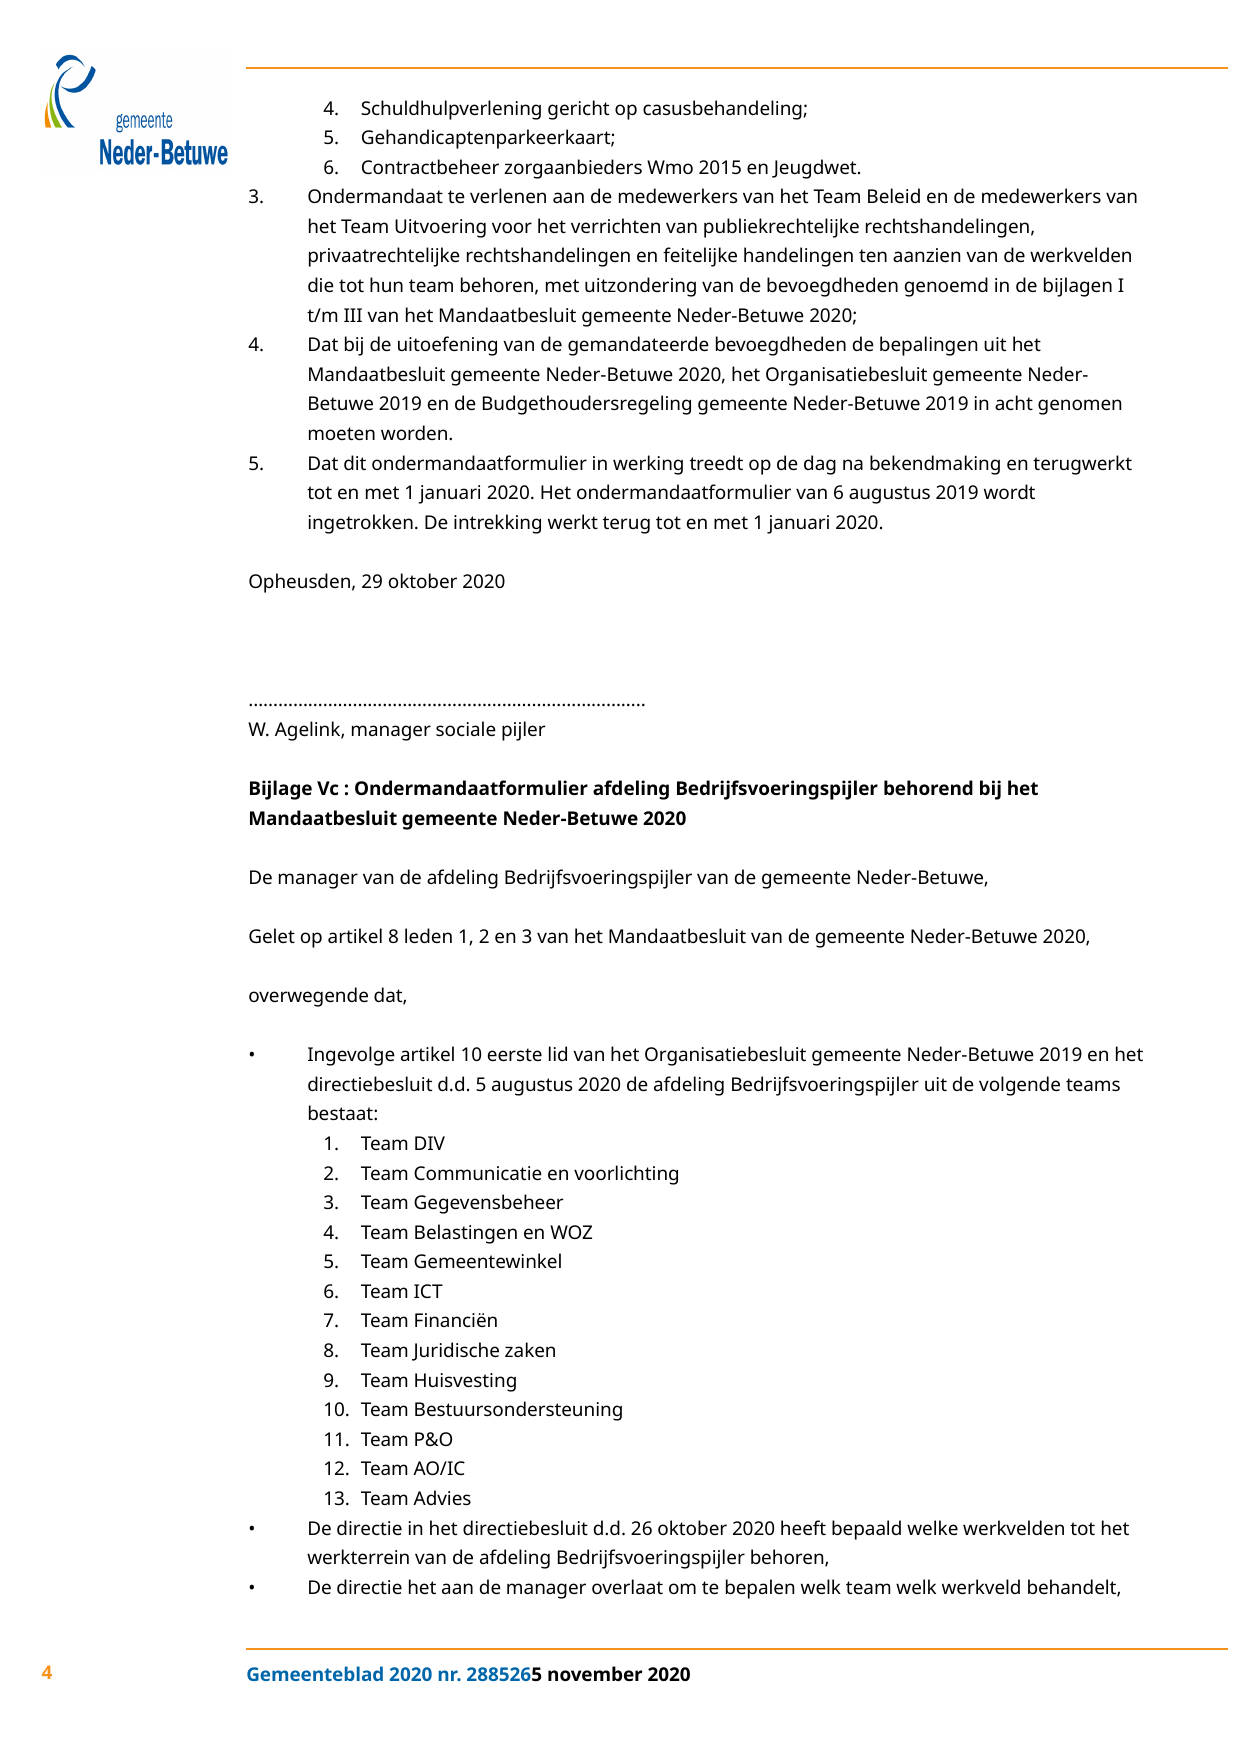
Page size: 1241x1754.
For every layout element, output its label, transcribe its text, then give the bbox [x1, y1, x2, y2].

text Bijlage Vc : Ondermandaatformulier afdeling Bedrijfsvoeringspijler behorend bij het Mandaatbesluit gemeente Neder-Betuwe 2020 [248, 775, 1152, 831]
list Team Juridische zaken [323, 1337, 1152, 1363]
list Team DIV [323, 1130, 1152, 1156]
text Opheusden, 29 oktober 2020 [248, 568, 1152, 594]
text …………………………………………………………………….. [248, 686, 1152, 712]
picture [41, 47, 231, 172]
list De directie het aan de manager overlaat om te bepalen welk team welk werkveld behandelt, [248, 1574, 1152, 1600]
list Team Gegevensbeheer [323, 1189, 1152, 1215]
list Team Huisvesting [323, 1367, 1152, 1393]
list Ingevolge artikel 10 eerste lid van het Organisatiebesluit gemeente Neder-Betuwe 2019 en het directiebesluit d.d. 5 augustus 2020 de afdeling Bedrijfsvoeringspijler uit de volgende teams bestaat: [248, 1041, 1152, 1126]
text De manager van de afdeling Bedrijfsvoeringspijler van de gemeente Neder-Betuwe, [248, 864, 1152, 890]
list Ondermandaat te verlenen aan de medewerkers van het Team Beleid en de medewerkers van het Team Uitvoering voor het verrichten van publiekrechtelijke rechtshandelingen, privaatrechtelijke rechtshandelingen en feitelijke handelingen ten aanzien van de werkvelden die tot hun team behoren, met uitzondering van de bevoegdheden genoemd in de bijlagen I t/m III van het Mandaatbesluit gemeente Neder-Betuwe 2020; [248, 183, 1152, 328]
list Team Bestuursondersteuning [323, 1396, 1152, 1422]
list Gehandicaptenparkeerkaart; [323, 124, 1152, 150]
text W. Agelink, manager sociale pijler [248, 716, 1152, 742]
list Dat dit ondermandaatformulier in werking treedt op de dag na bekendmaking en terugwerkt tot en met 1 januari 2020. Het ondermandaatformulier van 6 augustus 2019 wordt ingetrokken. De intrekking werkt terug tot en met 1 januari 2020. [248, 450, 1152, 535]
list Team AO/IC [323, 1456, 1152, 1481]
text overwegende dat, [248, 982, 1152, 1008]
list Team Advies [323, 1485, 1152, 1511]
list Team Gemeentewinkel [323, 1248, 1152, 1274]
text Gelet op artikel 8 leden 1, 2 en 3 van het Mandaatbesluit van de gemeente Neder-Betuwe 2020, [248, 923, 1152, 949]
list Schuldhulpverlening gericht op casusbehandeling; [323, 95, 1152, 121]
list Team ICT [323, 1278, 1152, 1304]
list Contractbeheer zorgaanbieders Wmo 2015 en Jeugdwet. [323, 154, 1152, 180]
list Team Communicatie en voorlichting [323, 1160, 1152, 1186]
list De directie in het directiebesluit d.d. 26 oktober 2020 heeft bepaald welke werkvelden tot het werkterrein van de afdeling Bedrijfsvoeringspijler behoren, [248, 1515, 1152, 1570]
list Dat bij de uitoefening van de gemandateerde bevoegdheden de bepalingen uit het Mandaatbesluit gemeente Neder-Betuwe 2020, het Organisatiebesluit gemeente Neder-Betuwe 2019 en de Budgethoudersregeling gemeente Neder-Betuwe 2019 in acht genomen moeten worden. [248, 331, 1152, 446]
list Team Financiën [323, 1308, 1152, 1333]
list Team P&O [323, 1426, 1152, 1452]
list Team Belastingen en WOZ [323, 1219, 1152, 1245]
